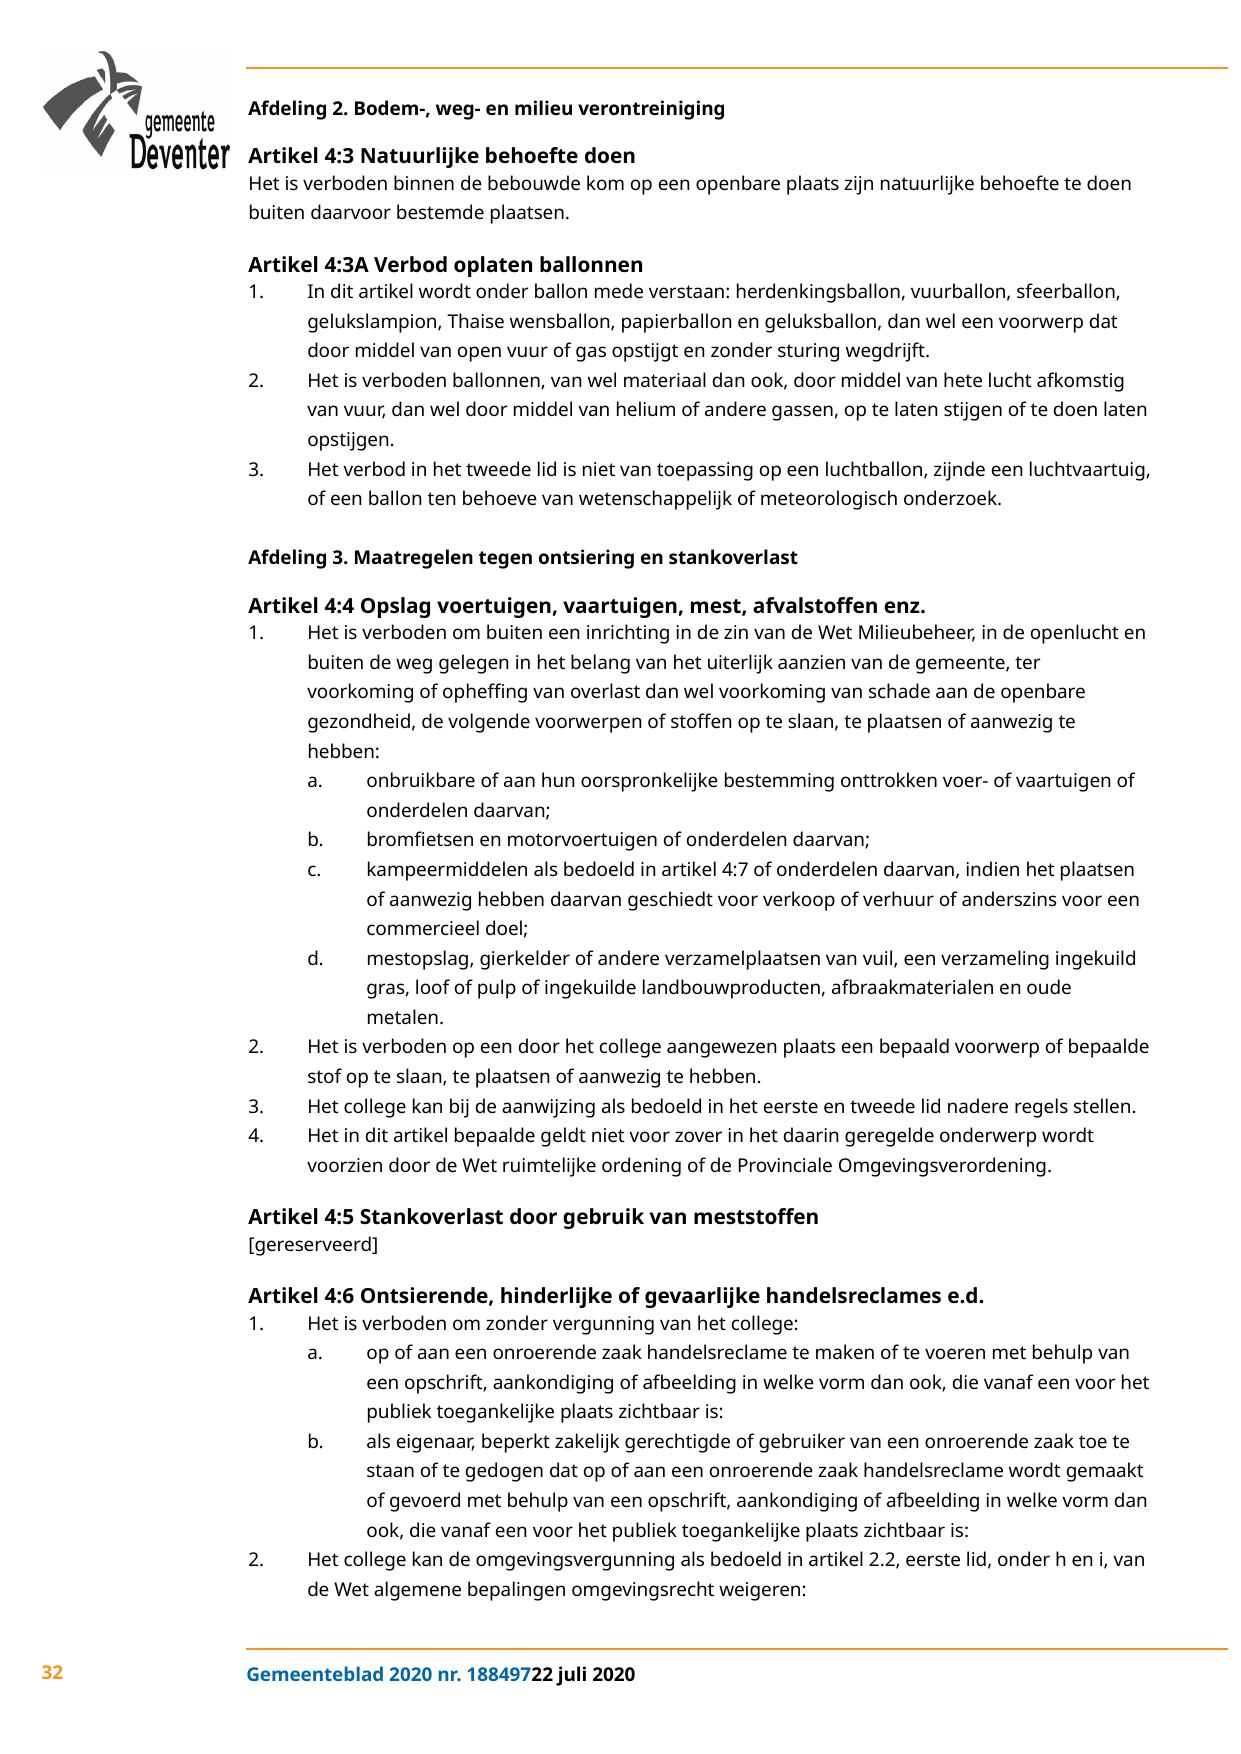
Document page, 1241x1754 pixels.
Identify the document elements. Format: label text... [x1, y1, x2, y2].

picture [41, 47, 231, 172]
list Het is verboden om buiten een inrichting in de zin van de Wet Milieubeheer, in de openlucht en buiten de weg gelegen in het belang van het uiterlijk aanzien van de gemeente, ter voorkoming of opheffing van overlast dan wel voorkoming van schade aan de openbare gezondheid, de volgende voorwerpen of stoffen op te slaan, te plaatsen of aanwezig te hebben: [248, 619, 1152, 763]
text Artikel 4:3A Verbod oplaten ballonnen [248, 250, 1152, 278]
list op of aan een onroerende zaak handelsreclame te maken of te voeren met behulp van een opschrift, aankondiging of afbeelding in welke vorm dan ook, die vanaf een voor het publiek toegankelijke plaats zichtbaar is: [307, 1339, 1152, 1424]
text Artikel 4:3 Natuurlijke behoefte doen [248, 141, 1152, 170]
list Het is verboden op een door het college aangewezen plaats een bepaald voorwerp of bepaalde stof op te slaan, te plaatsen of aanwezig te hebben. [248, 1034, 1152, 1089]
list In dit artikel wordt onder ballon mede verstaan: herdenkingsballon, vuurballon, sfeerballon, gelukslampion, Thaise wensballon, papierballon en geluksballon, dan wel een voorwerp dat door middel van open vuur of gas opstijgt en zonder sturing wegdrijft. [248, 278, 1152, 363]
list als eigenaar, beperkt zakelijk gerechtigde of gebruiker van een onroerende zaak toe te staan of te gedogen dat op of aan een onroerende zaak handelsreclame wordt gemaakt of gevoerd met behulp van een opschrift, aankondiging of afbeelding in welke vorm dan ook, die vanaf een voor het publiek toegankelijke plaats zichtbaar is: [307, 1428, 1152, 1542]
list Het in dit artikel bepaalde geldt niet voor zover in het daarin geregelde onderwerp wordt voorzien door de Wet ruimtelijke ordening of de Provinciale Omgevingsverordening. [248, 1122, 1152, 1178]
text [gereserveerd] [248, 1231, 1152, 1257]
text Artikel 4:4 Opslag voertuigen, vaartuigen, mest, afvalstoffen enz. [248, 591, 1152, 619]
list bromfietsen en motorvoertuigen of onderdelen daarvan; [307, 827, 1152, 852]
text Het is verboden binnen de bebouwde kom op een openbare plaats zijn natuurlijke behoefte te doen buiten daarvoor bestemde plaatsen. [248, 170, 1152, 225]
list mestopslag, gierkelder of andere verzamelplaatsen van vuil, een verzameling ingekuild gras, loof of pulp of ingekuilde landbouwproducten, afbraakmaterialen en oude metalen. [307, 945, 1152, 1030]
list Het verbod in het tweede lid is niet van toepassing op een luchtballon, zijnde een luchtvaartuig, of een ballon ten behoeve van wetenschappelijk of meteorologisch onderzoek. [248, 456, 1152, 511]
text Artikel 4:5 Stankoverlast door gebruik van meststoffen [248, 1202, 1152, 1231]
list Het is verboden om zonder vergunning van het college: [248, 1310, 1152, 1335]
text Afdeling 2. Bodem-, weg- en milieu verontreiniging [248, 95, 1152, 121]
list Het college kan de omgevingsvergunning als bedoeld in artikel 2.2, eerste lid, onder h en i, van de Wet algemene bepalingen omgevingsrecht weigeren: [248, 1546, 1152, 1602]
list Het college kan bij de aanwijzing als bedoeld in het eerste en tweede lid nadere regels stellen. [248, 1093, 1152, 1118]
list Het is verboden ballonnen, van wel materiaal dan ook, door middel van hete lucht afkomstig van vuur, dan wel door middel van helium of andere gassen, op te laten stijgen of te doen laten opstijgen. [248, 367, 1152, 452]
list onbruikbare of aan hun oorspronkelijke bestemming onttrokken voer- of vaartuigen of onderdelen daarvan; [307, 767, 1152, 823]
text Afdeling 3. Maatregelen tegen ontsiering en stankoverlast [248, 544, 1152, 570]
list kampeermiddelen als bedoeld in artikel 4:7 of onderdelen daarvan, indien het plaatsen of aanwezig hebben daarvan geschiedt voor verkoop of verhuur of anderszins voor een commercieel doel; [307, 856, 1152, 941]
text Artikel 4:6 Ontsierende, hinderlijke of gevaarlijke handelsreclames e.d. [248, 1281, 1152, 1310]
